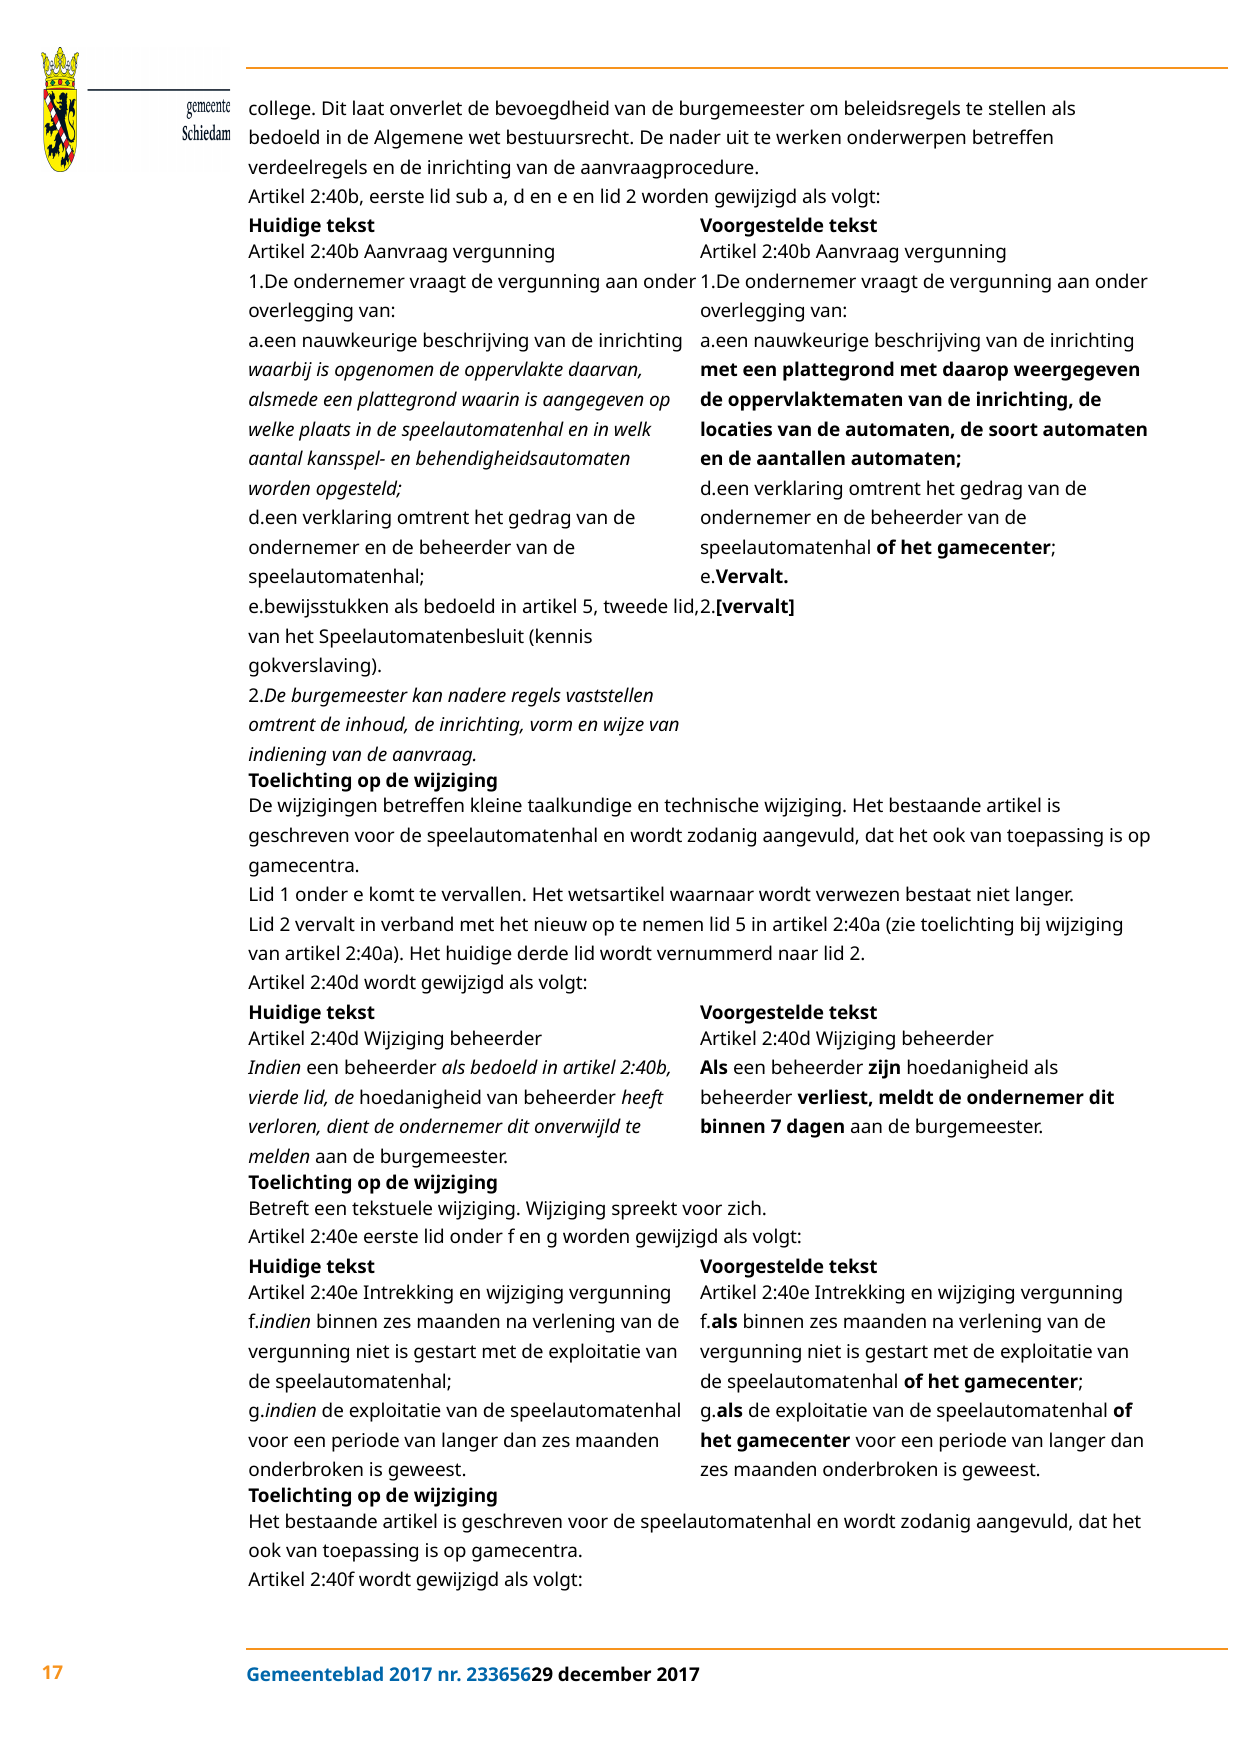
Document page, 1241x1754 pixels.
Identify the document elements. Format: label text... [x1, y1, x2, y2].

table_cell college. Dit laat onverlet de bevoegdheid van de burgemeester om beleidsregels te stellen als bedoeld in de Algemene wet bestuursrecht. De nader uit te werken onderwerpen betreffen verdeelregels en de inrichting van de aanvraagprocedure. [248, 95, 1152, 180]
table_cell Artikel 2:40d Wijziging beheerder Als een beheerder zijn hoedanigheid als beheerder verliest, meldt de ondernemer dit binnen 7 dagen aan de burgemeester. [700, 1025, 1152, 1169]
table_cell Betreft een tekstuele wijziging. Wijziging spreekt voor zich. [248, 1195, 1152, 1221]
table_cell De wijzigingen betreffen kleine taalkundige en technische wijziging. Het bestaande artikel is geschreven voor de speelautomatenhal en wordt zodanig aangevuld, dat het ook van toepassing is op gamecentra. Lid 1 onder e komt te vervallen. Het wetsartikel waarnaar wordt verwezen bestaat niet langer. Lid 2 vervalt in verband met het nieuw op te nemen lid 5 in artikel 2:40a (zie toelichting bij wijziging van artikel 2:40a). Het huidige derde lid wordt vernummerd naar lid 2. [248, 793, 1152, 966]
table_cell Artikel 2:40b Aanvraag vergunning 1.De ondernemer vraagt de vergunning aan onder overlegging van: a.een nauwkeurige beschrijving van de inrichting met een plattegrond met daarop weergegeven de oppervlaktematen van de inrichting, de locaties van de automaten, de soort automaten en de aantallen automaten; d.een verklaring omtrent het gedrag van de ondernemer en de beheerder van de speelautomatenhal of het gamecenter; e.Vervalt. 2.[vervalt] [700, 238, 1152, 767]
table_cell Artikel 2:40e Intrekking en wijziging vergunning f.als binnen zes maanden na verlening van de vergunning niet is gestart met de exploitatie van de speelautomatenhal of het gamecenter; g.als de exploitatie van de speelautomatenhal of het gamecenter voor een periode van langer dan zes maanden onderbroken is geweest. [700, 1279, 1152, 1482]
table_header Huidige tekst [248, 999, 700, 1025]
table_cell Toelichting op de wijziging [248, 767, 1152, 793]
table_cell Toelichting op de wijziging [248, 1169, 1152, 1195]
table_cell Artikel 2:40d Wijziging beheerder Indien een beheerder als bedoeld in artikel 2:40b, vierde lid, de hoedanigheid van beheerder heeft verloren, dient de ondernemer dit onverwijld te melden aan de burgemeester. [248, 1025, 700, 1169]
table_header Voorgestelde tekst [700, 999, 1152, 1025]
table_header Huidige tekst [248, 213, 700, 238]
table_cell Artikel 2:40b Aanvraag vergunning 1.De ondernemer vraagt de vergunning aan onder overlegging van: a.een nauwkeurige beschrijving van de inrichting waarbij is opgenomen de oppervlakte daarvan, alsmede een plattegrond waarin is aangegeven op welke plaats in de speelautomatenhal en in welk aantal kansspel- en behendigheidsautomaten worden opgesteld; d.een verklaring omtrent het gedrag van de ondernemer en de beheerder van de speelautomatenhal; e.bewijsstukken als bedoeld in artikel 5, tweede lid, van het Speelautomatenbesluit (kennis gokverslaving). 2.De burgemeester kan nadere regels vaststellen omtrent de inhoud, de inrichting, vorm en wijze van indiening van de aanvraag. [248, 238, 700, 767]
table_cell Het bestaande artikel is geschreven voor de speelautomatenhal en wordt zodanig aangevuld, dat het ook van toepassing is op gamecentra. [248, 1508, 1152, 1563]
table_cell Artikel 2:40e Intrekking en wijziging vergunning f.indien binnen zes maanden na verlening van de vergunning niet is gestart met de exploitatie van de speelautomatenhal; g.indien de exploitatie van de speelautomatenhal voor een periode van langer dan zes maanden onderbroken is geweest. [248, 1279, 700, 1482]
text Artikel 2:40e eerste lid onder f en g worden gewijzigd als volgt: [248, 1224, 1152, 1249]
picture [41, 47, 231, 172]
text Artikel 2:40f wordt gewijzigd als volgt: [248, 1567, 1152, 1592]
table_header Huidige tekst [248, 1254, 700, 1279]
text Artikel 2:40d wordt gewijzigd als volgt: [248, 969, 1152, 995]
table_cell Toelichting op de wijziging [248, 1483, 1152, 1508]
text Artikel 2:40b, eerste lid sub a, d en e en lid 2 worden gewijzigd als volgt: [248, 183, 1152, 209]
table_header Voorgestelde tekst [700, 1254, 1152, 1279]
table_header Voorgestelde tekst [700, 213, 1152, 238]
